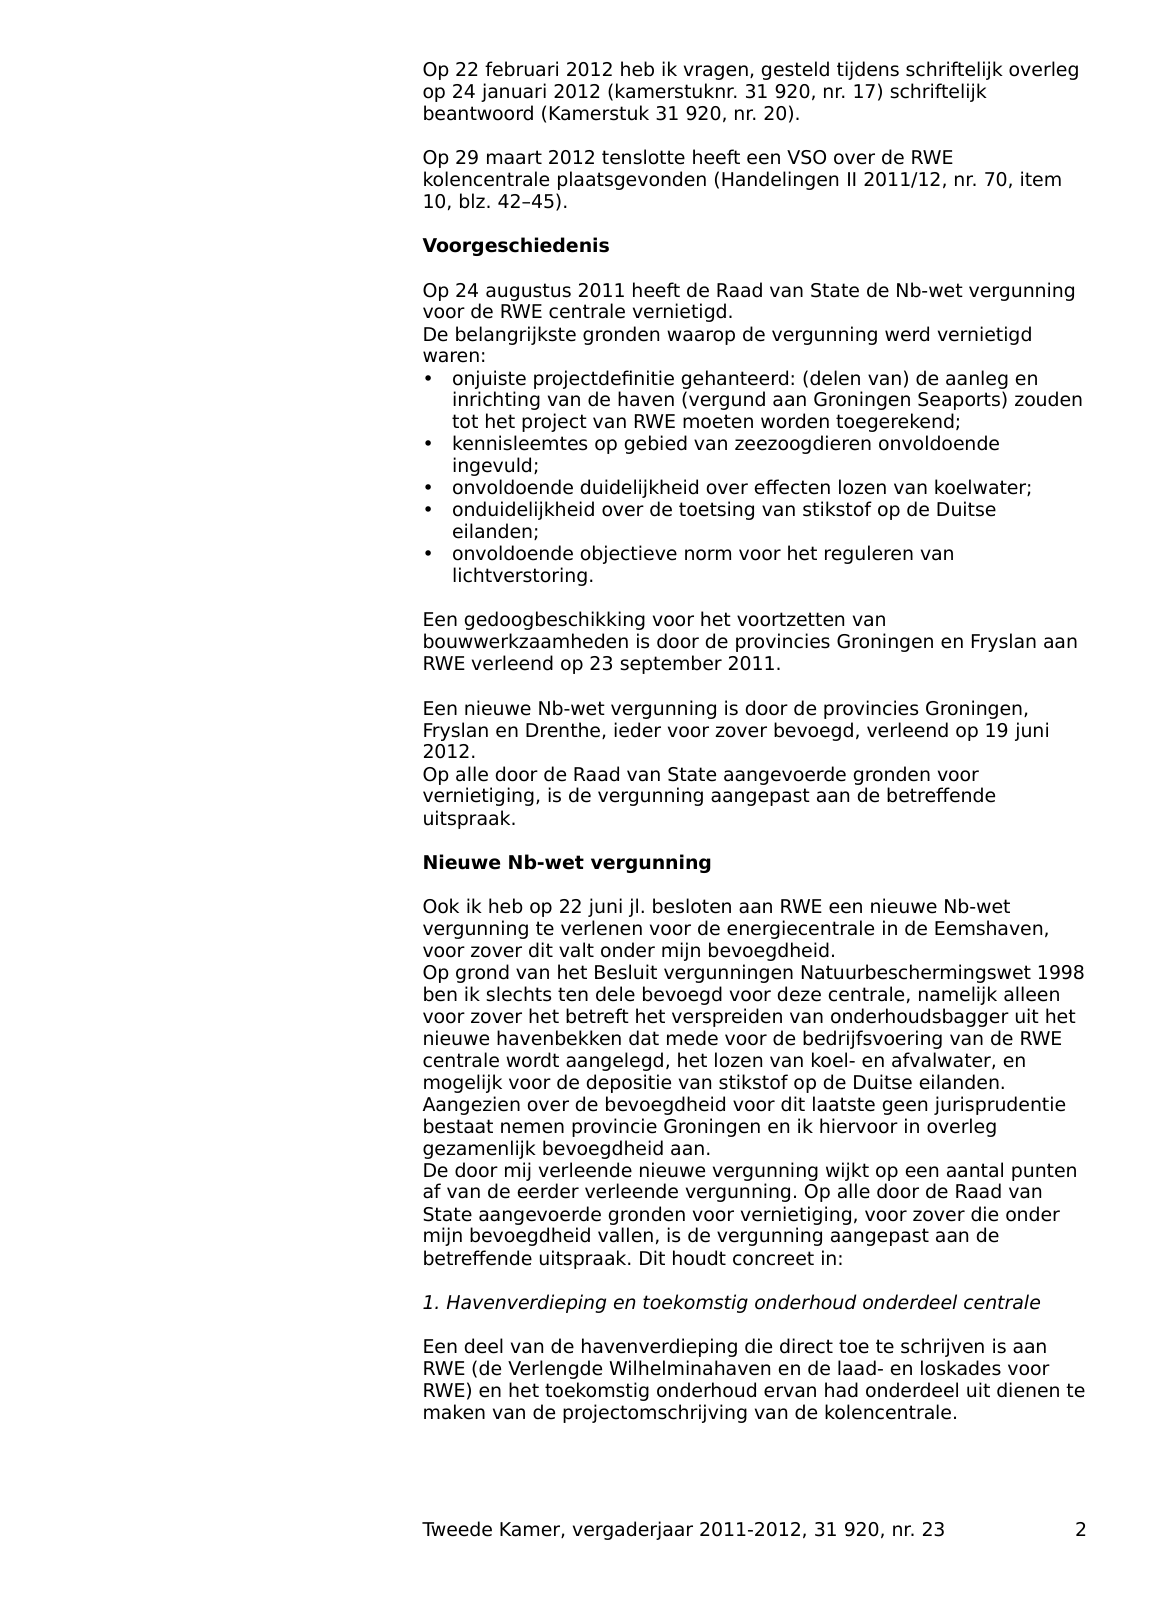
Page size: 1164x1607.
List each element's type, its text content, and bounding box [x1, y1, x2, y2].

text Op 29 maart 2012 tenslotte heeft een VSO over de RWE kolencentrale plaatsgevonden (Handelingen II 2011/12, nr. 70, item 10, blz. 42–45). [422, 147, 1087, 213]
text Op 24 augustus 2011 heeft de Raad van State de Nb-wet vergunning voor de RWE centrale vernietigd. [422, 279, 1087, 323]
text Op alle door de Raad van State aangevoerde gronden voor vernietiging, is de vergunning aangepast aan de betreffende uitspraak. [422, 763, 1087, 829]
text De door mij verleende nieuwe vergunning wijkt op een aantal punten af van de eerder verleende vergunning. Op alle door de Raad van State aangevoerde gronden voor vernietiging, voor zover die onder mijn bevoegdheid vallen, is de vergunning aangepast aan de betreffende uitspraak. Dit houdt concreet in: [422, 1159, 1087, 1269]
text • onvoldoende duidelijkheid over effecten lozen van koelwater; [422, 477, 1087, 499]
text De belangrijkste gronden waarop de vergunning werd vernietigd waren: [422, 323, 1087, 367]
text • onduidelijkheid over de toetsing van stikstof op de Duitse eilanden; [422, 499, 1087, 543]
text • kennisleemtes op gebied van zeezoogdieren onvoldoende ingevuld; [422, 433, 1087, 477]
subtitle Voorgeschiedenis [422, 235, 1087, 257]
text Een deel van de havenverdieping die direct toe te schrijven is aan RWE (de Verlengde Wilhelminahaven en de laad- en loskades voor RWE) en het toekomstig onderhoud ervan had onderdeel uit dienen te maken van de projectomschrijving van de kolencentrale. [422, 1336, 1087, 1424]
subtitle Nieuwe Nb-wet vergunning [422, 852, 1087, 873]
text • onvoldoende objectieve norm voor het reguleren van lichtverstoring. [422, 543, 1087, 587]
text Een gedoogbeschikking voor het voortzetten van bouwwerkzaamheden is door de provincies Groningen en Fryslan aan RWE verleend op 23 september 2011. [422, 609, 1087, 675]
text Ook ik heb op 22 juni jl. besloten aan RWE een nieuwe Nb-wet vergunning te verlenen voor de energiecentrale in de Eemshaven, voor zover dit valt onder mijn bevoegdheid. [422, 896, 1087, 962]
text Een nieuwe Nb-wet vergunning is door de provincies Groningen, Fryslan en Drenthe, ieder voor zover bevoegd, verleend op 19 juni 2012. [422, 697, 1087, 763]
text • onjuiste projectdefinitie gehanteerd: (delen van) de aanleg en inrichting van de haven (vergund aan Groningen Seaports) zouden tot het project van RWE moeten worden toegerekend; [422, 367, 1087, 433]
text Op 22 februari 2012 heb ik vragen, gesteld tijdens schriftelijk overleg op 24 januari 2012 (kamerstuknr. 31 920, nr. 17) schriftelijk beantwoord (Kamerstuk 31 920, nr. 20). [422, 59, 1087, 125]
text Op grond van het Besluit vergunningen Natuurbeschermingswet 1998 ben ik slechts ten dele bevoegd voor deze centrale, namelijk alleen voor zover het betreft het verspreiden van onderhoudsbagger uit het nieuwe havenbekken dat mede voor de bedrijfsvoering van de RWE centrale wordt aangelegd, het lozen van koel- en afvalwater, en mogelijk voor de depositie van stikstof op de Duitse eilanden. Aangezien over de bevoegdheid voor dit laatste geen jurisprudentie bestaat nemen provincie Groningen en ik hiervoor in overleg gezamenlijk bevoegdheid aan. [422, 962, 1087, 1159]
subtitle 1. Havenverdieping en toekomstig onderhoud onderdeel centrale [422, 1292, 1087, 1313]
